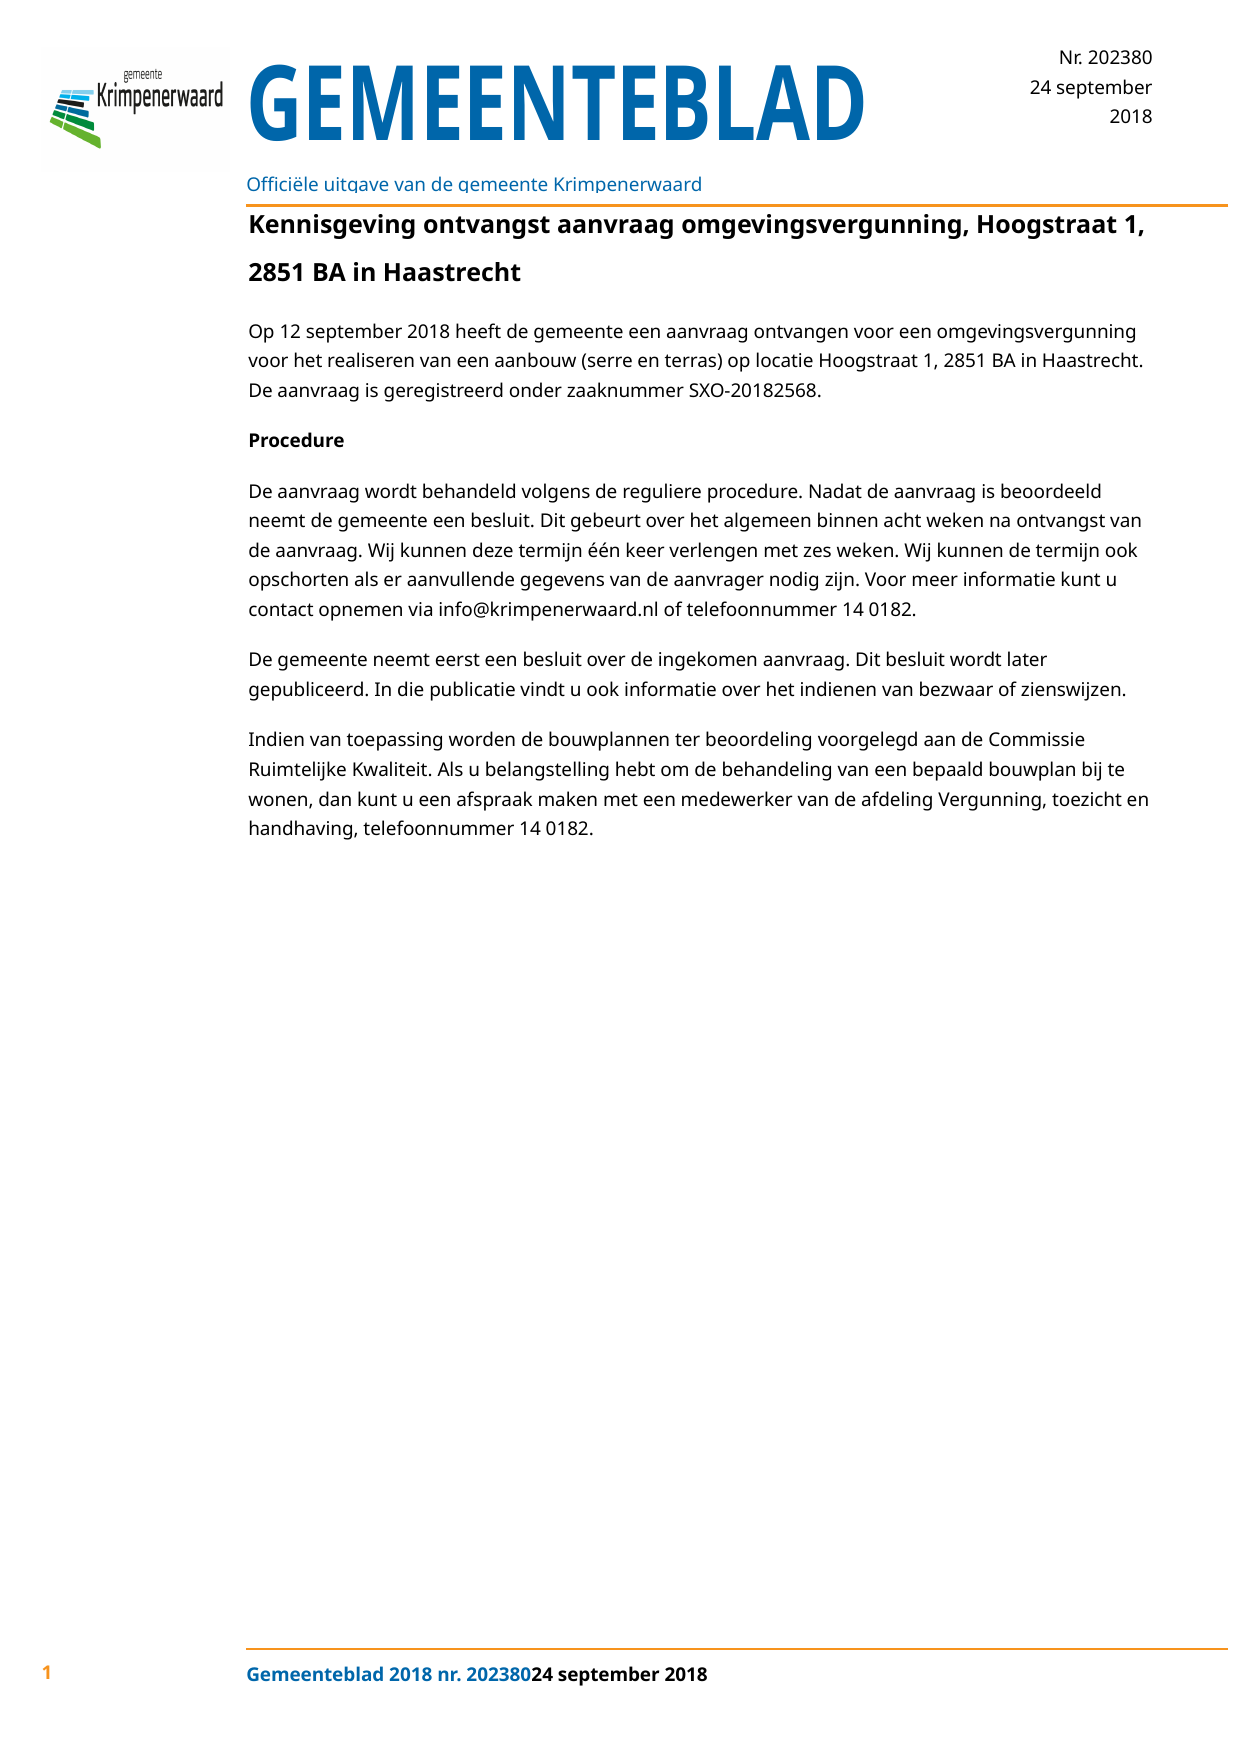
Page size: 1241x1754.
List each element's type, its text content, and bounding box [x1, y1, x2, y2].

text De aanvraag wordt behandeld volgens de reguliere procedure. Nadat de aanvraag is beoordeeld neemt de gemeente een besluit. Dit gebeurt over het algemeen binnen acht weken na ontvangst van de aanvraag. Wij kunnen deze termijn één keer verlengen met zes weken. Wij kunnen de termijn ook opschorten als er aanvullende gegevens van de aanvrager nodig zijn. Voor meer informatie kunt u contact opnemen via info@krimpenerwaard.nl of telefoonnummer 14 0182. [248, 478, 1152, 622]
text Indien van toepassing worden de bouwplannen ter beoordeling voorgelegd aan de Commissie Ruimtelijke Kwaliteit. Als u belangstelling hebt om de behandeling van een bepaald bouwplan bij te wonen, dan kunt u een afspraak maken met een medewerker van de afdeling Vergunning, toezicht en handhaving, telefoonnummer 14 0182. [248, 727, 1152, 841]
text Kennisgeving ontvangst aanvraag omgevingsvergunning, Hoogstraat 1, 2851 BA in Haastrecht [248, 207, 1152, 288]
text De gemeente neemt eerst een besluit over de ingekomen aanvraag. Dit besluit wordt later gepubliceerd. In die publicatie vindt u ook informatie over het indienen van bezwaar of zienswijzen. [248, 647, 1152, 702]
text Op 12 september 2018 heeft de gemeente een aanvraag ontvangen voor een omgevingsvergunning voor het realiseren van een aanbouw (serre en terras) op locatie Hoogstraat 1, 2851 BA in Haastrecht. De aanvraag is geregistreerd onder zaaknummer SXO-20182568. [248, 318, 1152, 403]
picture [41, 47, 231, 172]
text Procedure [248, 427, 1152, 453]
